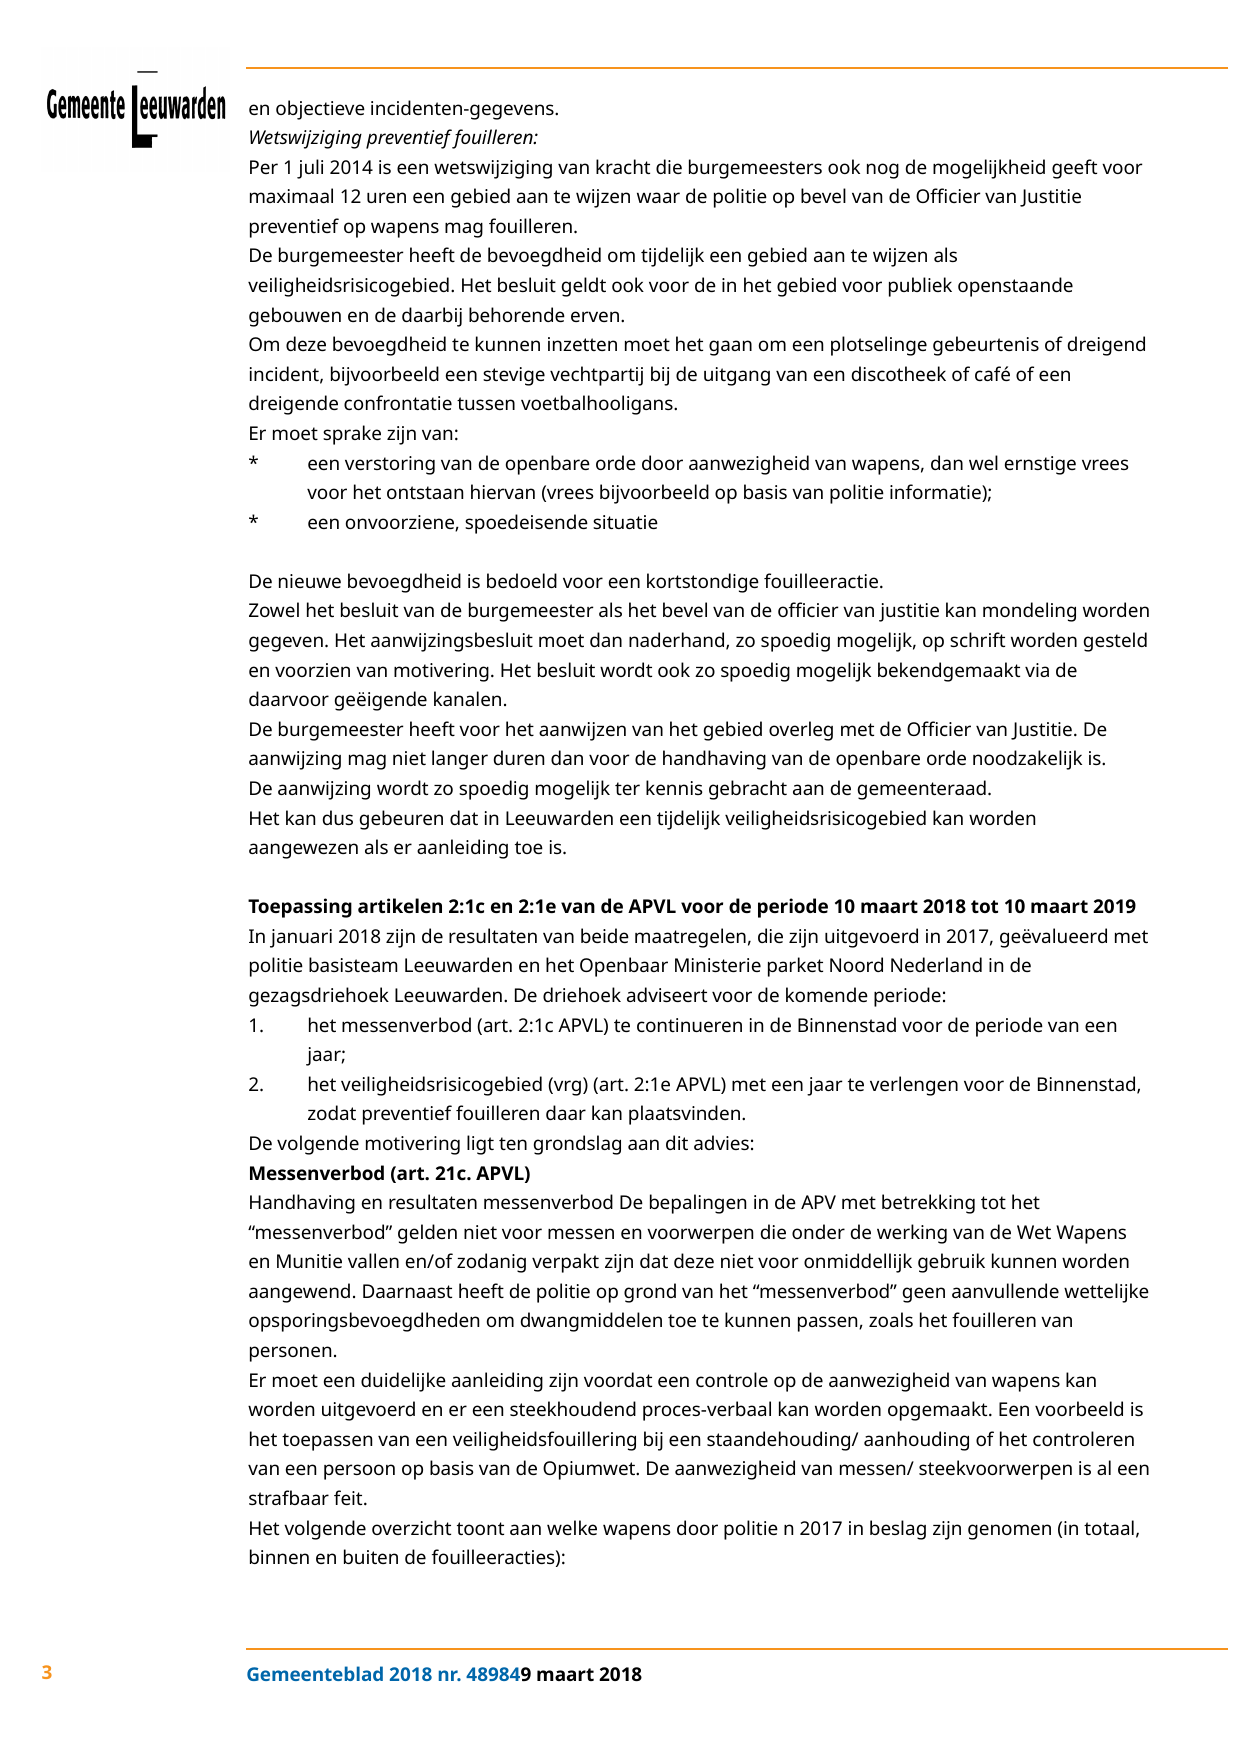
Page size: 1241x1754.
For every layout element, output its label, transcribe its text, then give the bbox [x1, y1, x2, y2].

text Er moet sprake zijn van: [248, 420, 1152, 446]
list een onvoorziene, spoedeisende situatie [248, 509, 1152, 535]
text Er moet een duidelijke aanleiding zijn voordat een controle op de aanwezigheid van wapens kan worden uitgevoerd en er een steekhoudend proces-verbaal kan worden opgemaakt. Een voorbeeld is het toepassen van een veiligheidsfouillering bij een staandehouding/ aanhouding of het controleren van een persoon op basis van de Opiumwet. De aanwezigheid van messen/ steekvoorwerpen is al een strafbaar feit. [248, 1367, 1152, 1511]
text Messenverbod (art. 21c. APVL) [248, 1160, 1152, 1186]
list het veiligheidsrisicogebied (vrg) (art. 2:1e APVL) met een jaar te verlengen voor de Binnenstad, zodat preventief fouilleren daar kan plaatsvinden. [248, 1071, 1152, 1126]
text Per 1 juli 2014 is een wetswijziging van kracht die burgemeesters ook nog de mogelijkheid geeft voor maximaal 12 uren een gebied aan te wijzen waar de politie op bevel van de Officier van Justitie preventief op wapens mag fouilleren. [248, 154, 1152, 239]
text De volgende motivering ligt ten grondslag aan dit advies: [248, 1130, 1152, 1156]
list het messenverbod (art. 2:1c APVL) te continueren in de Binnenstad voor de periode van een jaar; [248, 1012, 1152, 1067]
text In januari 2018 zijn de resultaten van beide maatregelen, die zijn uitgevoerd in 2017, geëvalueerd met politie basisteam Leeuwarden en het Openbaar Ministerie parket Noord Nederland in de gezagsdriehoek Leeuwarden. De driehoek adviseert voor de komende periode: [248, 923, 1152, 1008]
text Handhaving en resultaten messenverbod De bepalingen in de APV met betrekking tot het “messenverbod” gelden niet voor messen en voorwerpen die onder de werking van de Wet Wapens en Munitie vallen en/of zodanig verpakt zijn dat deze niet voor onmiddellijk gebruik kunnen worden aangewend. Daarnaast heeft de politie op grond van het “messenverbod” geen aanvullende wettelijke opsporingsbevoegdheden om dwangmiddelen toe te kunnen passen, zoals het fouilleren van personen. [248, 1189, 1152, 1363]
picture [41, 47, 231, 172]
text Zowel het besluit van de burgemeester als het bevel van de officier van justitie kan mondeling worden gegeven. Het aanwijzingsbesluit moet dan naderhand, zo spoedig mogelijk, op schrift worden gesteld en voorzien van motivering. Het besluit wordt ook zo spoedig mogelijk bekendgemaakt via de daarvoor geëigende kanalen. [248, 598, 1152, 712]
text De nieuwe bevoegdheid is bedoeld voor een kortstondige fouilleeractie. [248, 568, 1152, 594]
list een verstoring van de openbare orde door aanwezigheid van wapens, dan wel ernstige vrees voor het ontstaan hiervan (vrees bijvoorbeeld op basis van politie informatie); [248, 450, 1152, 505]
text Wetswijziging preventief fouilleren: [248, 124, 1152, 150]
text De burgemeester heeft de bevoegdheid om tijdelijk een gebied aan te wijzen als veiligheidsrisicogebied. Het besluit geldt ook voor de in het gebied voor publiek openstaande gebouwen en de daarbij behorende erven. [248, 243, 1152, 328]
text en objectieve incidenten-gegevens. [248, 95, 1152, 121]
text De aanwijzing wordt zo spoedig mogelijk ter kennis gebracht aan de gemeenteraad. [248, 775, 1152, 801]
text Het kan dus gebeuren dat in Leeuwarden een tijdelijk veiligheidsrisicogebied kan worden aangewezen als er aanleiding toe is. [248, 805, 1152, 860]
text Het volgende overzicht toont aan welke wapens door politie n 2017 in beslag zijn genomen (in totaal, binnen en buiten de fouilleeracties): [248, 1515, 1152, 1570]
text Om deze bevoegdheid te kunnen inzetten moet het gaan om een plotselinge gebeurtenis of dreigend incident, bijvoorbeeld een stevige vechtpartij bij de uitgang van een discotheek of café of een dreigende confrontatie tussen voetbalhooligans. [248, 331, 1152, 416]
text Toepassing artikelen 2:1c en 2:1e van de APVL voor de periode 10 maart 2018 tot 10 maart 2019 [248, 893, 1152, 919]
text De burgemeester heeft voor het aanwijzen van het gebied overleg met de Officier van Justitie. De aanwijzing mag niet langer duren dan voor de handhaving van de openbare orde noodzakelijk is. [248, 716, 1152, 771]
